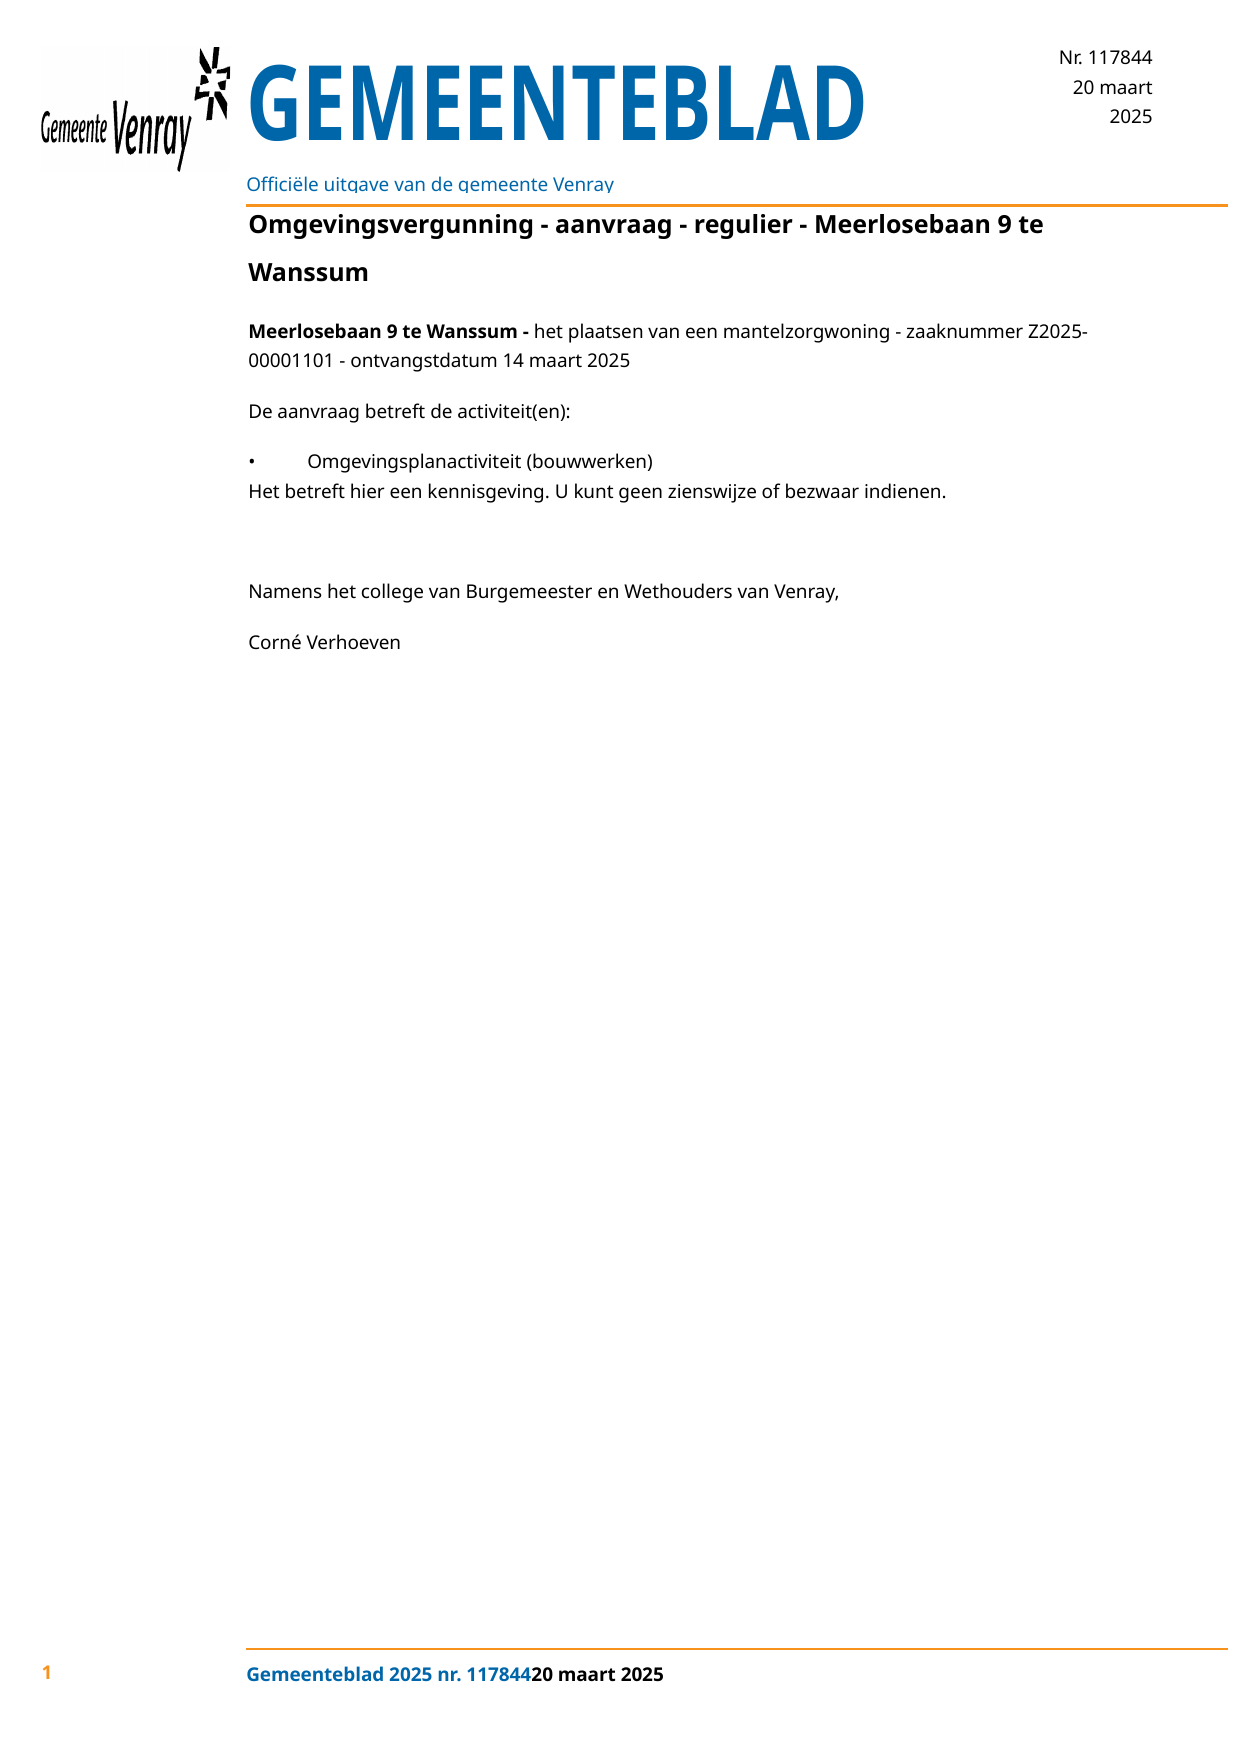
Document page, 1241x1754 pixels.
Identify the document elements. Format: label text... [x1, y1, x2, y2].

text Het betreft hier een kennisgeving. U kunt geen zienswijze of bezwaar indienen. [248, 478, 1152, 504]
list Omgevingsplanactiviteit (bouwwerken) [248, 448, 1152, 474]
text Namens het college van Burgemeester en Wethouders van Venray, [248, 579, 1152, 604]
picture [41, 47, 231, 172]
text Omgevingsvergunning - aanvraag - regulier - Meerlosebaan 9 te Wanssum [248, 207, 1152, 288]
text Meerlosebaan 9 te Wanssum - het plaatsen van een mantelzorgwoning - zaaknummer Z2025-00001101 - ontvangstdatum 14 maart 2025 [248, 318, 1152, 373]
text De aanvraag betreft de activiteit(en): [248, 398, 1152, 424]
text Corné Verhoeven [248, 629, 1152, 655]
